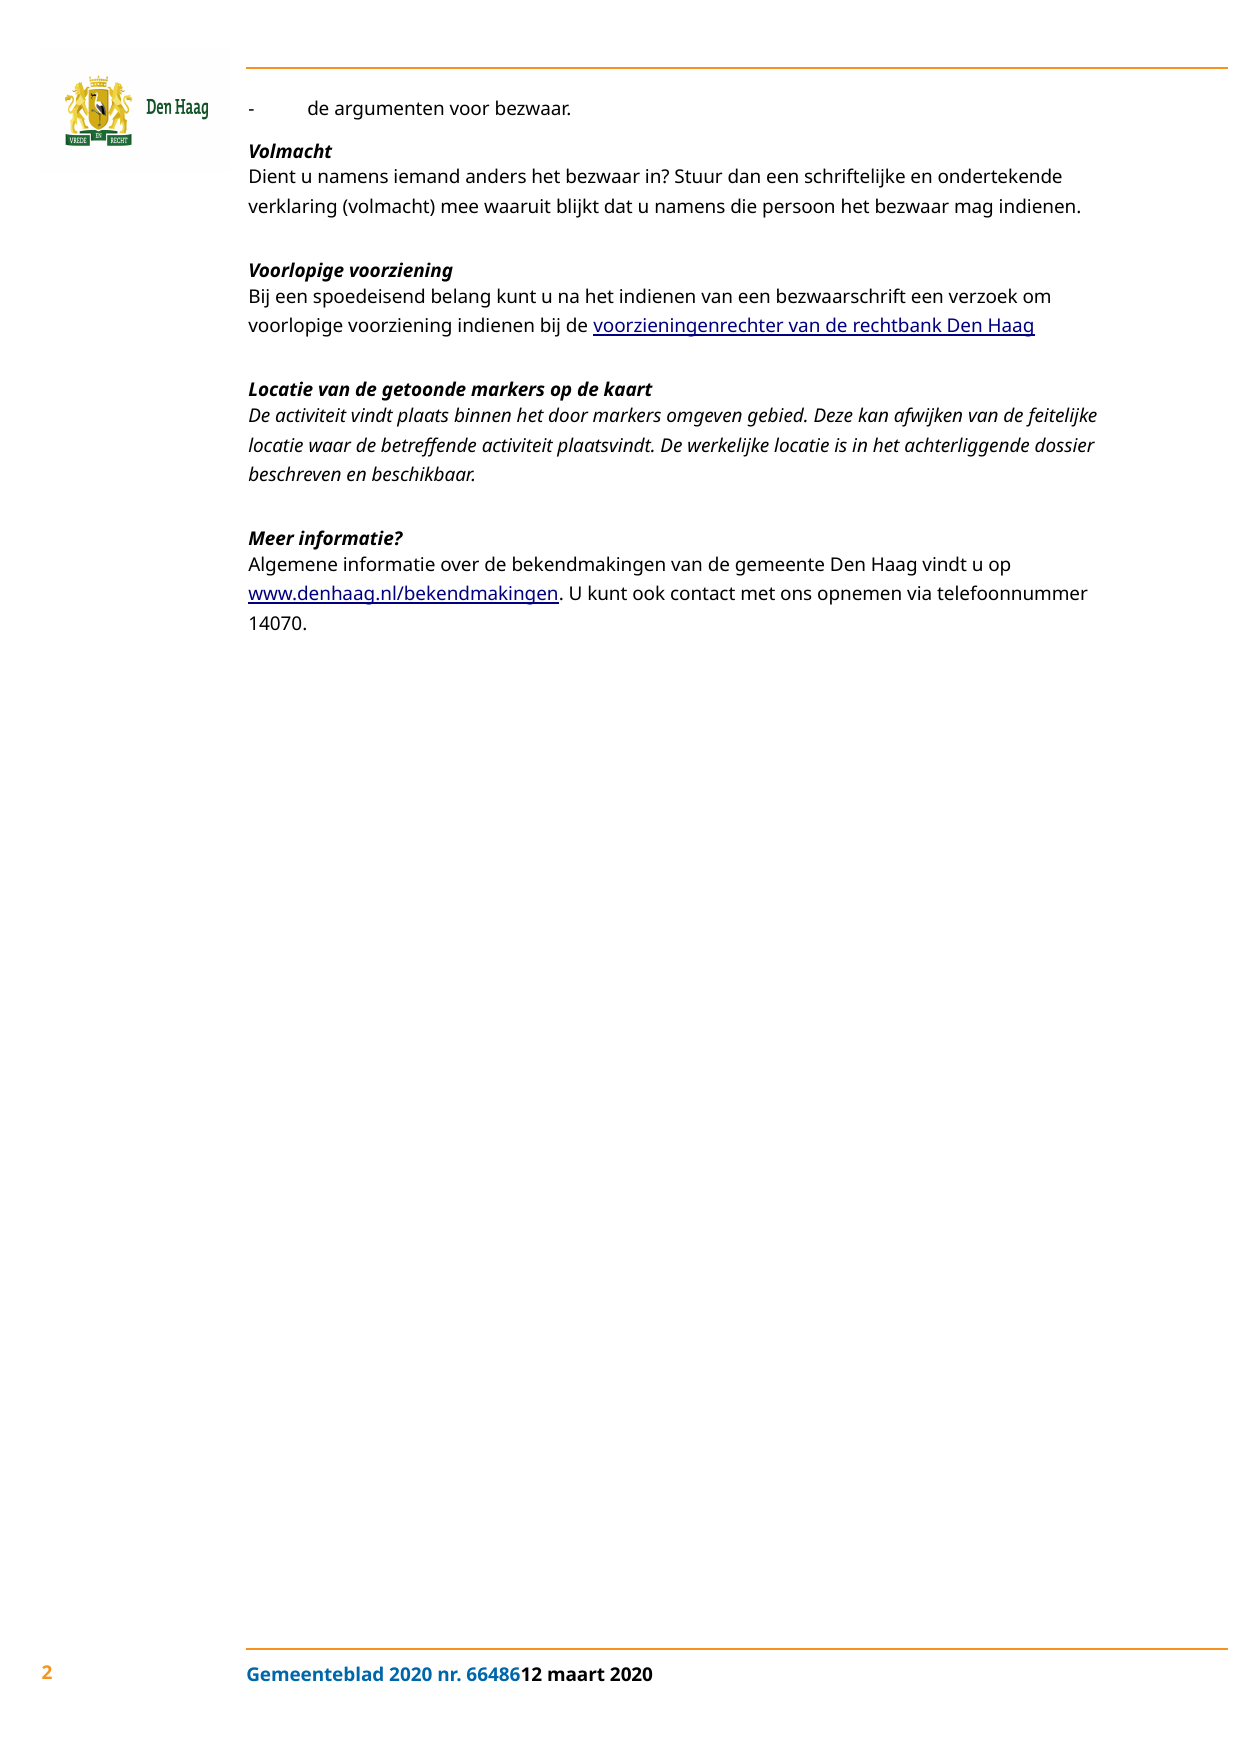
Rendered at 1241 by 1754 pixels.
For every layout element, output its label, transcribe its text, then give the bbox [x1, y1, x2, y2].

text Dient u namens iemand anders het bezwaar in? Stuur dan een schriftelijke en ondertekende verklaring (volmacht) mee waaruit blijkt dat u namens die persoon het bezwaar mag indienen. [248, 164, 1152, 219]
text Volmacht [248, 138, 1152, 164]
text Bij een spoedeisend belang kunt u na het indienen van een bezwaarschrift een verzoek om voorlopige voorziening indienen bij de voorzieningenrechter van de rechtbank Den Haag [248, 283, 1152, 338]
text Algemene informatie over de bekendmakingen van de gemeente Den Haag vindt u op www.denhaag.nl/bekendmakingen. U kunt ook contact met ons opnemen via telefoonnummer 14070. [248, 551, 1152, 636]
text Locatie van de getoonde markers op de kaart [248, 376, 1152, 402]
list de argumenten voor bezwaar. [248, 95, 1152, 121]
text Voorlopige voorziening [248, 257, 1152, 283]
text De activiteit vindt plaats binnen het door markers omgeven gebied. Deze kan afwijken van de feitelijke locatie waar de betreffende activiteit plaatsvindt. De werkelijke locatie is in het achterliggende dossier beschreven en beschikbaar. [248, 402, 1152, 487]
text Meer informatie? [248, 525, 1152, 551]
picture [41, 47, 231, 172]
